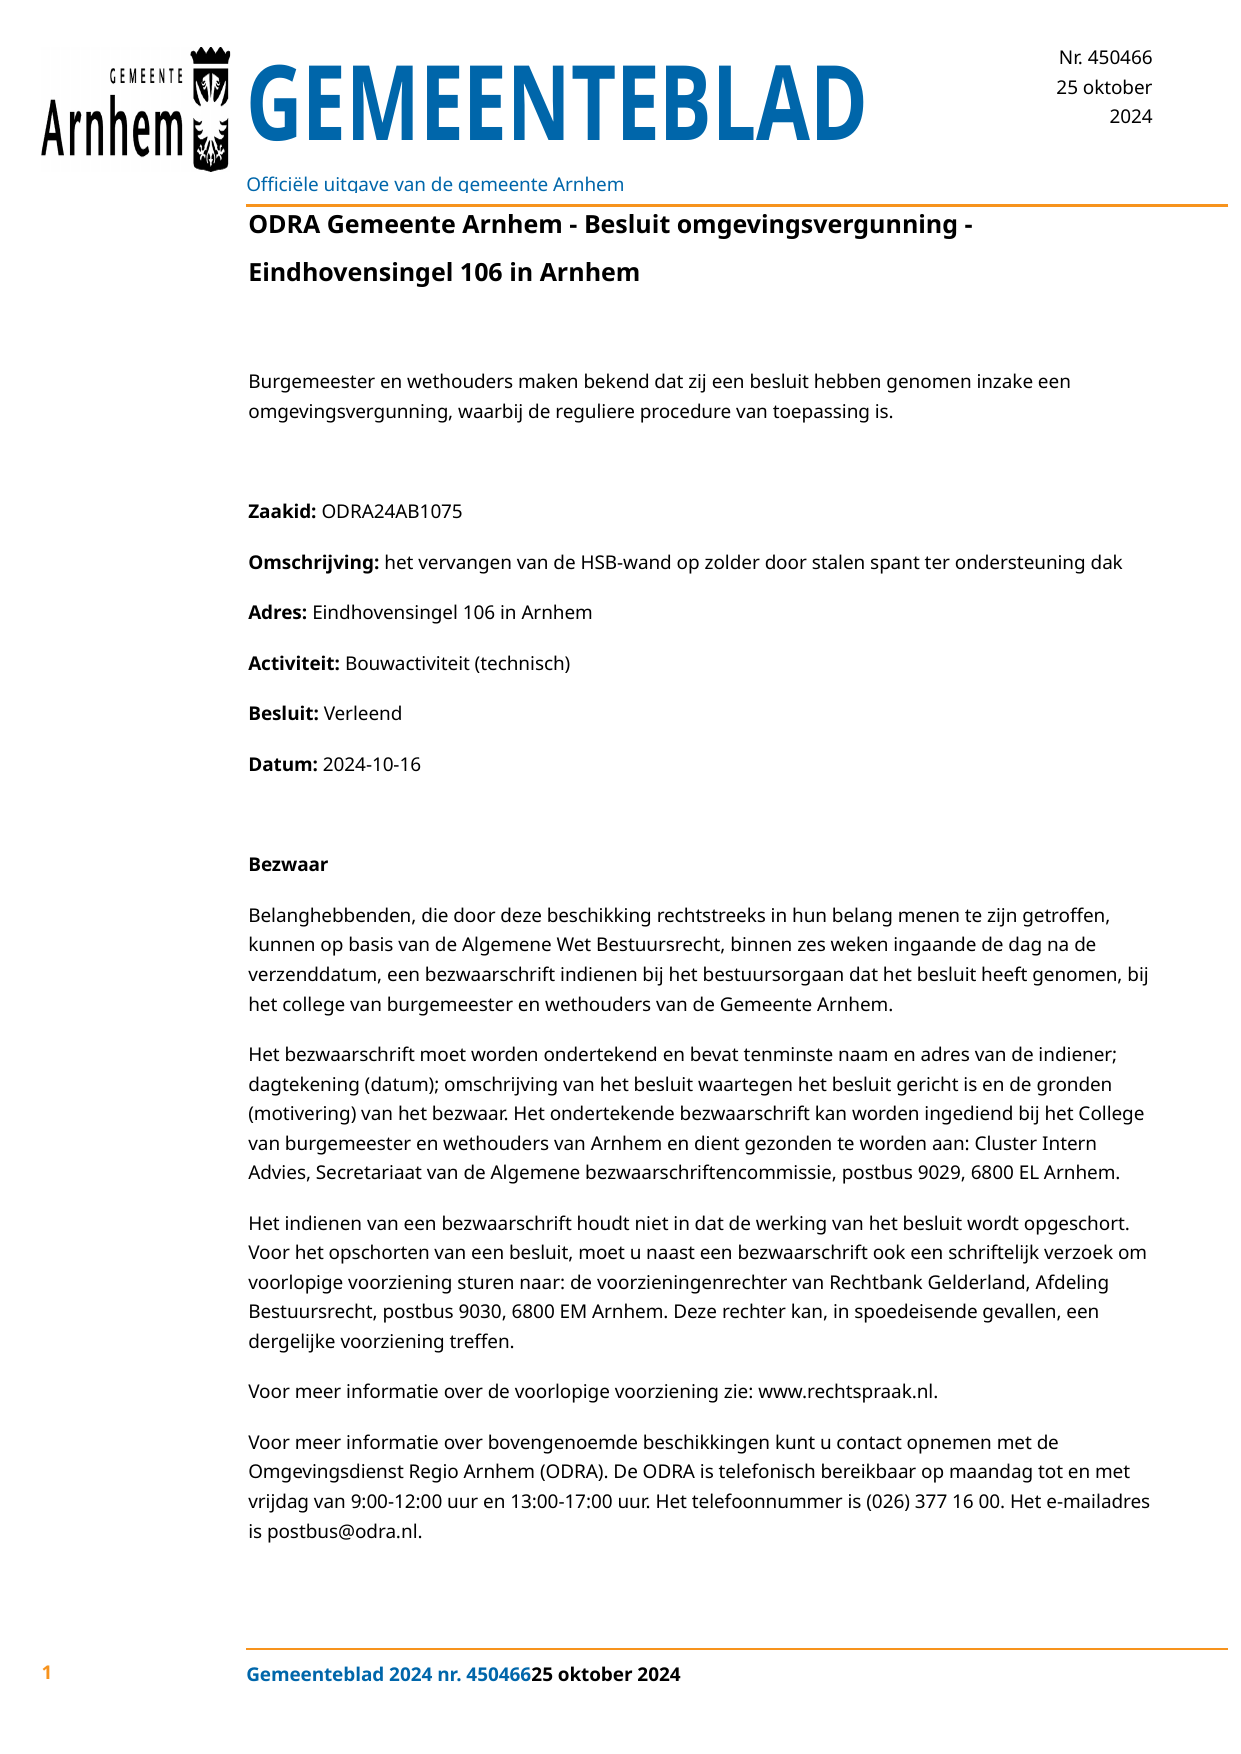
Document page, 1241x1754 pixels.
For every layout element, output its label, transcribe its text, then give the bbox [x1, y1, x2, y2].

text Voor meer informatie over bovengenoemde beschikkingen kunt u contact opnemen met de Omgevingsdienst Regio Arnhem (ODRA). De ODRA is telefonisch bereikbaar op maandag tot en met vrijdag van 9:00-12:00 uur en 13:00-17:00 uur. Het telefoonnummer is (026) 377 16 00. Het e-mailadres is postbus@odra.nl. [248, 1429, 1152, 1544]
text Voor meer informatie over de voorlopige voorziening zie: www.rechtspraak.nl. [248, 1379, 1152, 1404]
text Bezwaar [248, 852, 1152, 877]
text Belanghebbenden, die door deze beschikking rechtstreeks in hun belang menen te zijn getroffen, kunnen op basis van de Algemene Wet Bestuursrecht, binnen zes weken ingaande de dag na de verzenddatum, een bezwaarschrift indienen bij het bestuursorgaan dat het besluit heeft genomen, bij het college van burgemeester en wethouders van de Gemeente Arnhem. [248, 902, 1152, 1017]
text Het indienen van een bezwaarschrift houdt niet in dat de werking van het besluit wordt opgeschort. Voor het opschorten van een besluit, moet u naast een bezwaarschrift ook een schriftelijk verzoek om voorlopige voorziening sturen naar: de voorzieningenrechter van Rechtbank Gelderland, Afdeling Bestuursrecht, postbus 9030, 6800 EM Arnhem. Deze rechter kan, in spoedeisende gevallen, een dergelijke voorziening treffen. [248, 1210, 1152, 1354]
text Activiteit: Bouwactiviteit (technisch) [248, 650, 1152, 676]
text Burgemeester en wethouders maken bekend dat zij een besluit hebben genomen inzake een omgevingsvergunning, waarbij de reguliere procedure van toepassing is. [248, 368, 1152, 424]
text Besluit: Verleend [248, 700, 1152, 726]
text Adres: Eindhovensingel 106 in Arnhem [248, 599, 1152, 625]
picture [41, 47, 231, 172]
text Datum: 2024-10-16 [248, 751, 1152, 777]
text ODRA Gemeente Arnhem - Besluit omgevingsvergunning - Eindhovensingel 106 in Arnhem [248, 207, 1152, 288]
text Zaakid: ODRA24AB1075 [248, 499, 1152, 524]
text Het bezwaarschrift moet worden ondertekend en bevat tenminste naam en adres van de indiener; dagtekening (datum); omschrijving van het besluit waartegen het besluit gericht is en de gronden (motivering) van het bezwaar. Het ondertekende bezwaarschrift kan worden ingediend bij het College van burgemeester en wethouders van Arnhem en dient gezonden te worden aan: Cluster Intern Advies, Secretariaat van de Algemene bezwaarschriftencommissie, postbus 9029, 6800 EL Arnhem. [248, 1041, 1152, 1185]
text Omschrijving: het vervangen van de HSB-wand op zolder door stalen spant ter ondersteuning dak [248, 549, 1152, 575]
